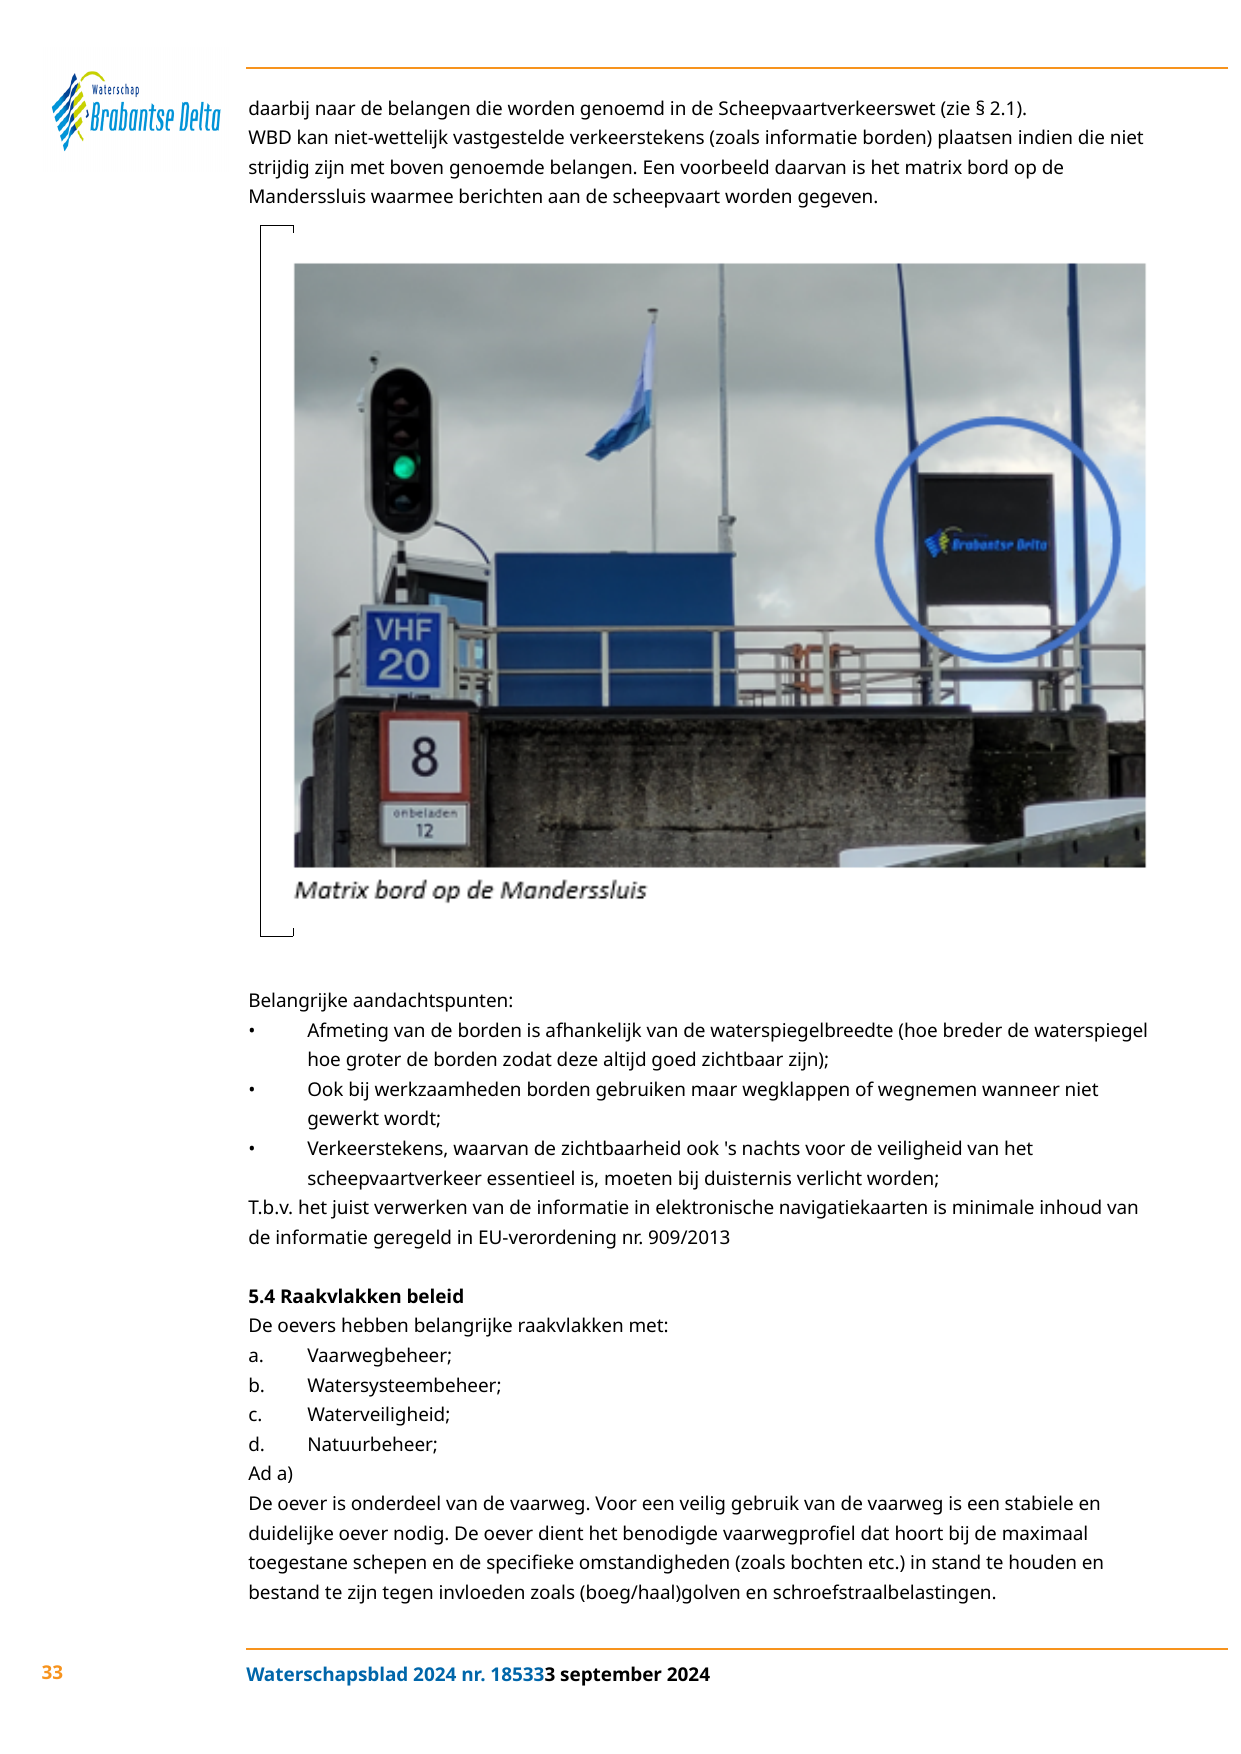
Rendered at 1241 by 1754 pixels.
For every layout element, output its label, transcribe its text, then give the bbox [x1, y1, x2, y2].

list Ook bij werkzaamheden borden gebruiken maar wegklappen of wegnemen wanneer niet gewerkt wordt; [248, 1076, 1152, 1131]
list Vaarwegbeheer; [248, 1342, 1152, 1368]
text De oever is onderdeel van de vaarweg. Voor een veilig gebruik van de vaarweg is een stabiele en duidelijke oever nodig. De oever dient het benodigde vaarwegprofiel dat hoort bij de maximaal toegestane schepen en de specifieke omstandigheden (zoals bochten etc.) in stand te houden en bestand te zijn tegen invloeden zoals (boeg/haal)golven en schroefstraalbelastingen. [248, 1490, 1152, 1604]
text De oevers hebben belangrijke raakvlakken met: [248, 1313, 1152, 1338]
list Waterveiligheid; [248, 1401, 1152, 1427]
picture [268, 233, 1173, 928]
picture [41, 47, 231, 172]
text 5.4 Raakvlakken beleid [248, 1283, 1152, 1309]
list Afmeting van de borden is afhankelijk van de waterspiegelbreedte (hoe breder de waterspiegel hoe groter de borden zodat deze altijd goed zichtbaar zijn); [248, 1017, 1152, 1072]
text daarbij naar de belangen die worden genoemd in de Scheepvaartverkeerswet (zie § 2.1). [248, 95, 1152, 121]
text Belangrijke aandachtspunten: [248, 987, 1152, 1013]
list Verkeerstekens, waarvan de zichtbaarheid ook 's nachts voor de veiligheid van het scheepvaartverkeer essentieel is, moeten bij duisternis verlicht worden; [248, 1135, 1152, 1190]
text WBD kan niet-wettelijk vastgestelde verkeerstekens (zoals informatie borden) plaatsen indien die niet strijdig zijn met boven genoemde belangen. Een voorbeeld daarvan is het matrix bord op de Manderssluis waarmee berichten aan de scheepvaart worden gegeven. [248, 124, 1152, 209]
list Natuurbeheer; [248, 1431, 1152, 1457]
text T.b.v. het juist verwerken van de informatie in elektronische navigatiekaarten is minimale inhoud van de informatie geregeld in EU-verordening nr. 909/2013 [248, 1194, 1152, 1249]
list Watersysteembeheer; [248, 1372, 1152, 1397]
text Ad a) [248, 1461, 1152, 1486]
